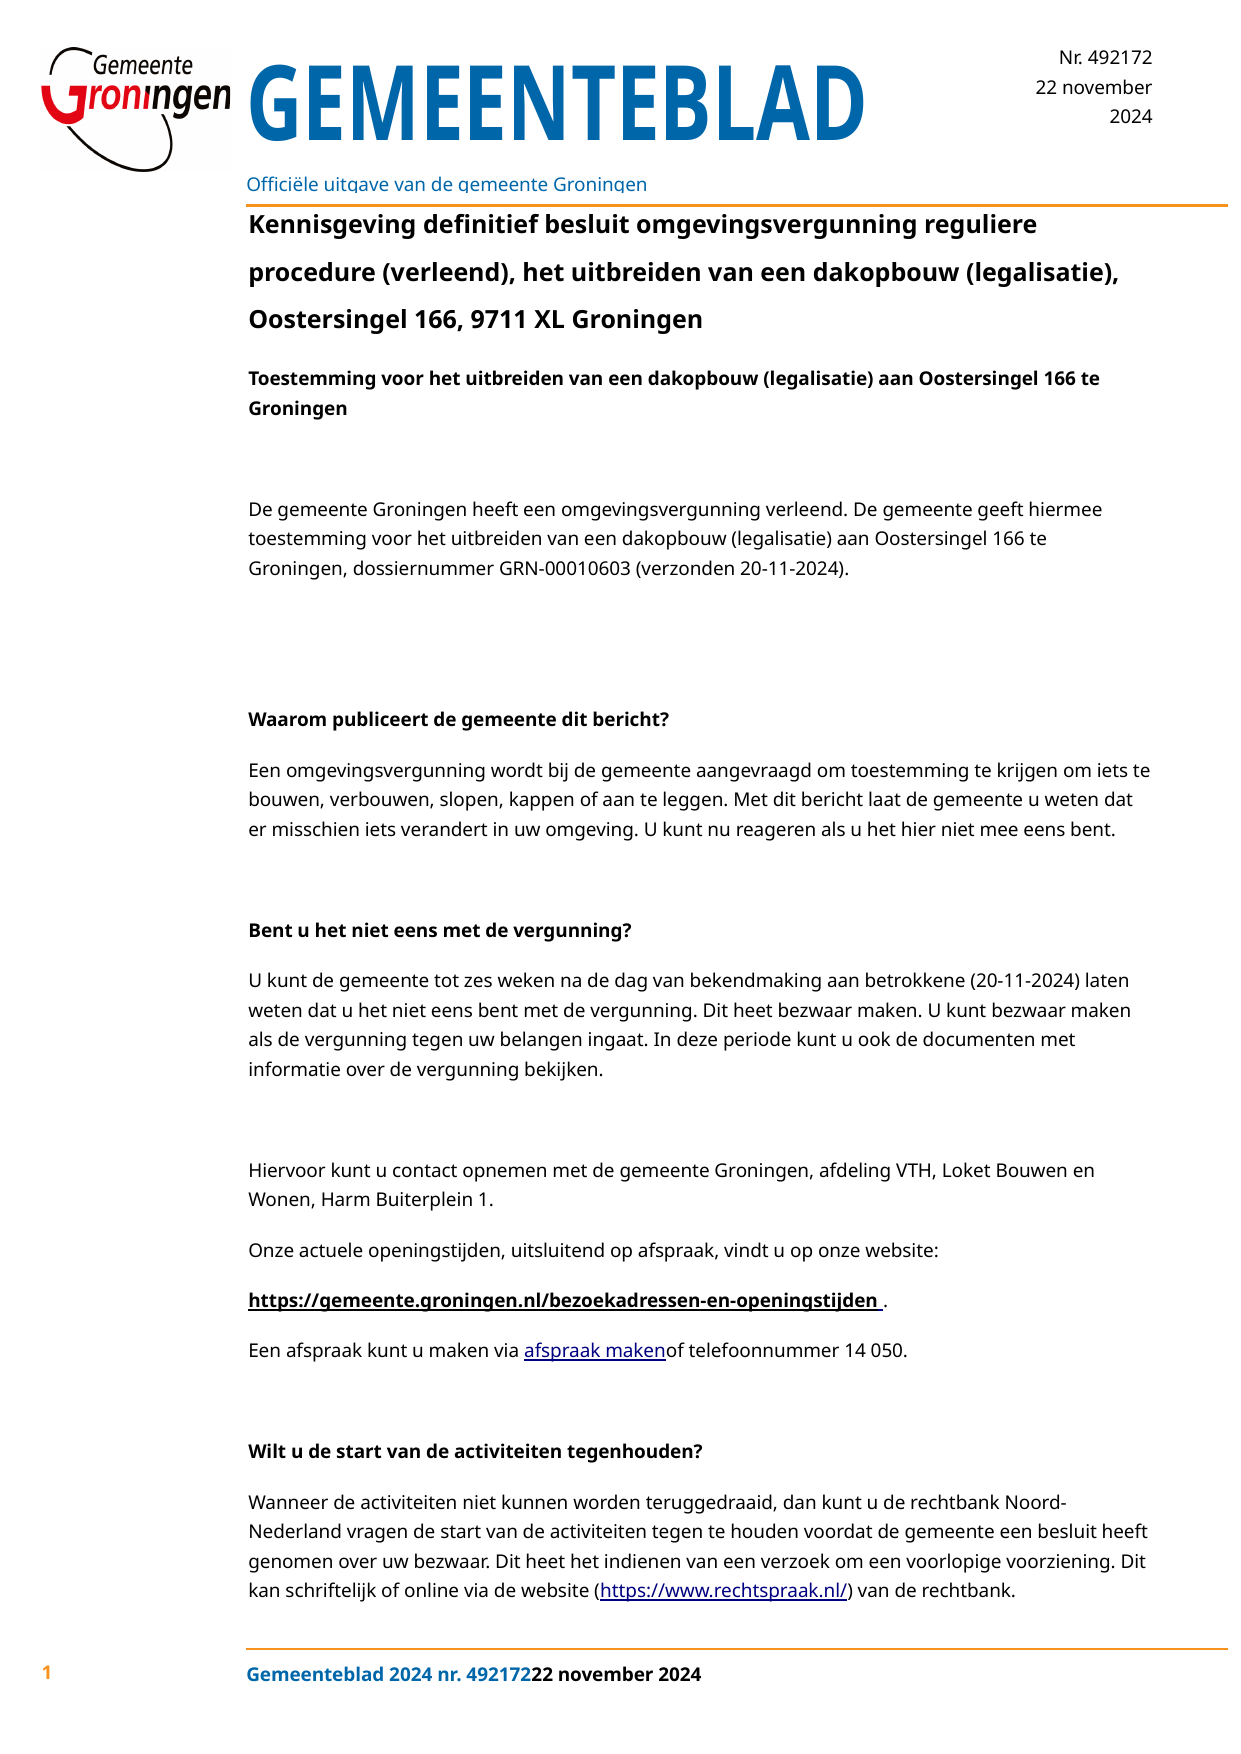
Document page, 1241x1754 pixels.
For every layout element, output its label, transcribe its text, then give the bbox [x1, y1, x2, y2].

text Kennisgeving definitief besluit omgevingsvergunning reguliere procedure (verleend), het uitbreiden van een dakopbouw (legalisatie), Oostersingel 166, 9711 XL Groningen [248, 207, 1152, 336]
text Hiervoor kunt u contact opnemen met de gemeente Groningen, afdeling VTH, Loket Bouwen en Wonen, Harm Buiterplein 1. [248, 1157, 1152, 1212]
text Bent u het niet eens met de vergunning? [248, 917, 1152, 942]
text Wanneer de activiteiten niet kunnen worden teruggedraaid, dan kunt u de rechtbank Noord-Nederland vragen de start van de activiteiten tegen te houden voordat de gemeente een besluit heeft genomen over uw bezwaar. Dit heet het indienen van een verzoek om een voorlopige voorziening. Dit kan schriftelijk of online via de website (https://www.rechtspraak.nl/) van de rechtbank. [248, 1489, 1152, 1603]
text Toestemming voor het uitbreiden van een dakopbouw (legalisatie) aan Oostersingel 166 te Groningen [248, 366, 1152, 421]
text Onze actuele openingstijden, uitsluitend op afspraak, vindt u op onze website: [248, 1237, 1152, 1262]
text Een afspraak kunt u maken via afspraak makenof telefoonnummer 14 050. [248, 1338, 1152, 1363]
picture [41, 47, 231, 172]
text https://gemeente.groningen.nl/bezoekadressen-en-openingstijden . [248, 1287, 1152, 1313]
text Een omgevingsvergunning wordt bij de gemeente aangevraagd om toestemming te krijgen om iets te bouwen, verbouwen, slopen, kappen of aan te leggen. Met dit bericht laat de gemeente u weten dat er misschien iets verandert in uw omgeving. U kunt nu reageren als u het hier niet mee eens bent. [248, 757, 1152, 842]
text Waarom publiceert de gemeente dit bericht? [248, 706, 1152, 732]
text U kunt de gemeente tot zes weken na de dag van bekendmaking aan betrokkene (20-11-2024) laten weten dat u het niet eens bent met de vergunning. Dit heet bezwaar maken. U kunt bezwaar maken als de vergunning tegen uw belangen ingaat. In deze periode kunt u ook de documenten met informatie over de vergunning bekijken. [248, 967, 1152, 1082]
text Wilt u de start van de activiteiten tegenhouden? [248, 1438, 1152, 1464]
text De gemeente Groningen heeft een omgevingsvergunning verleend. De gemeente geeft hiermee toestemming voor het uitbreiden van een dakopbouw (legalisatie) aan Oostersingel 166 te Groningen, dossiernummer GRN-00010603 (verzonden 20-11-2024). [248, 496, 1152, 581]
